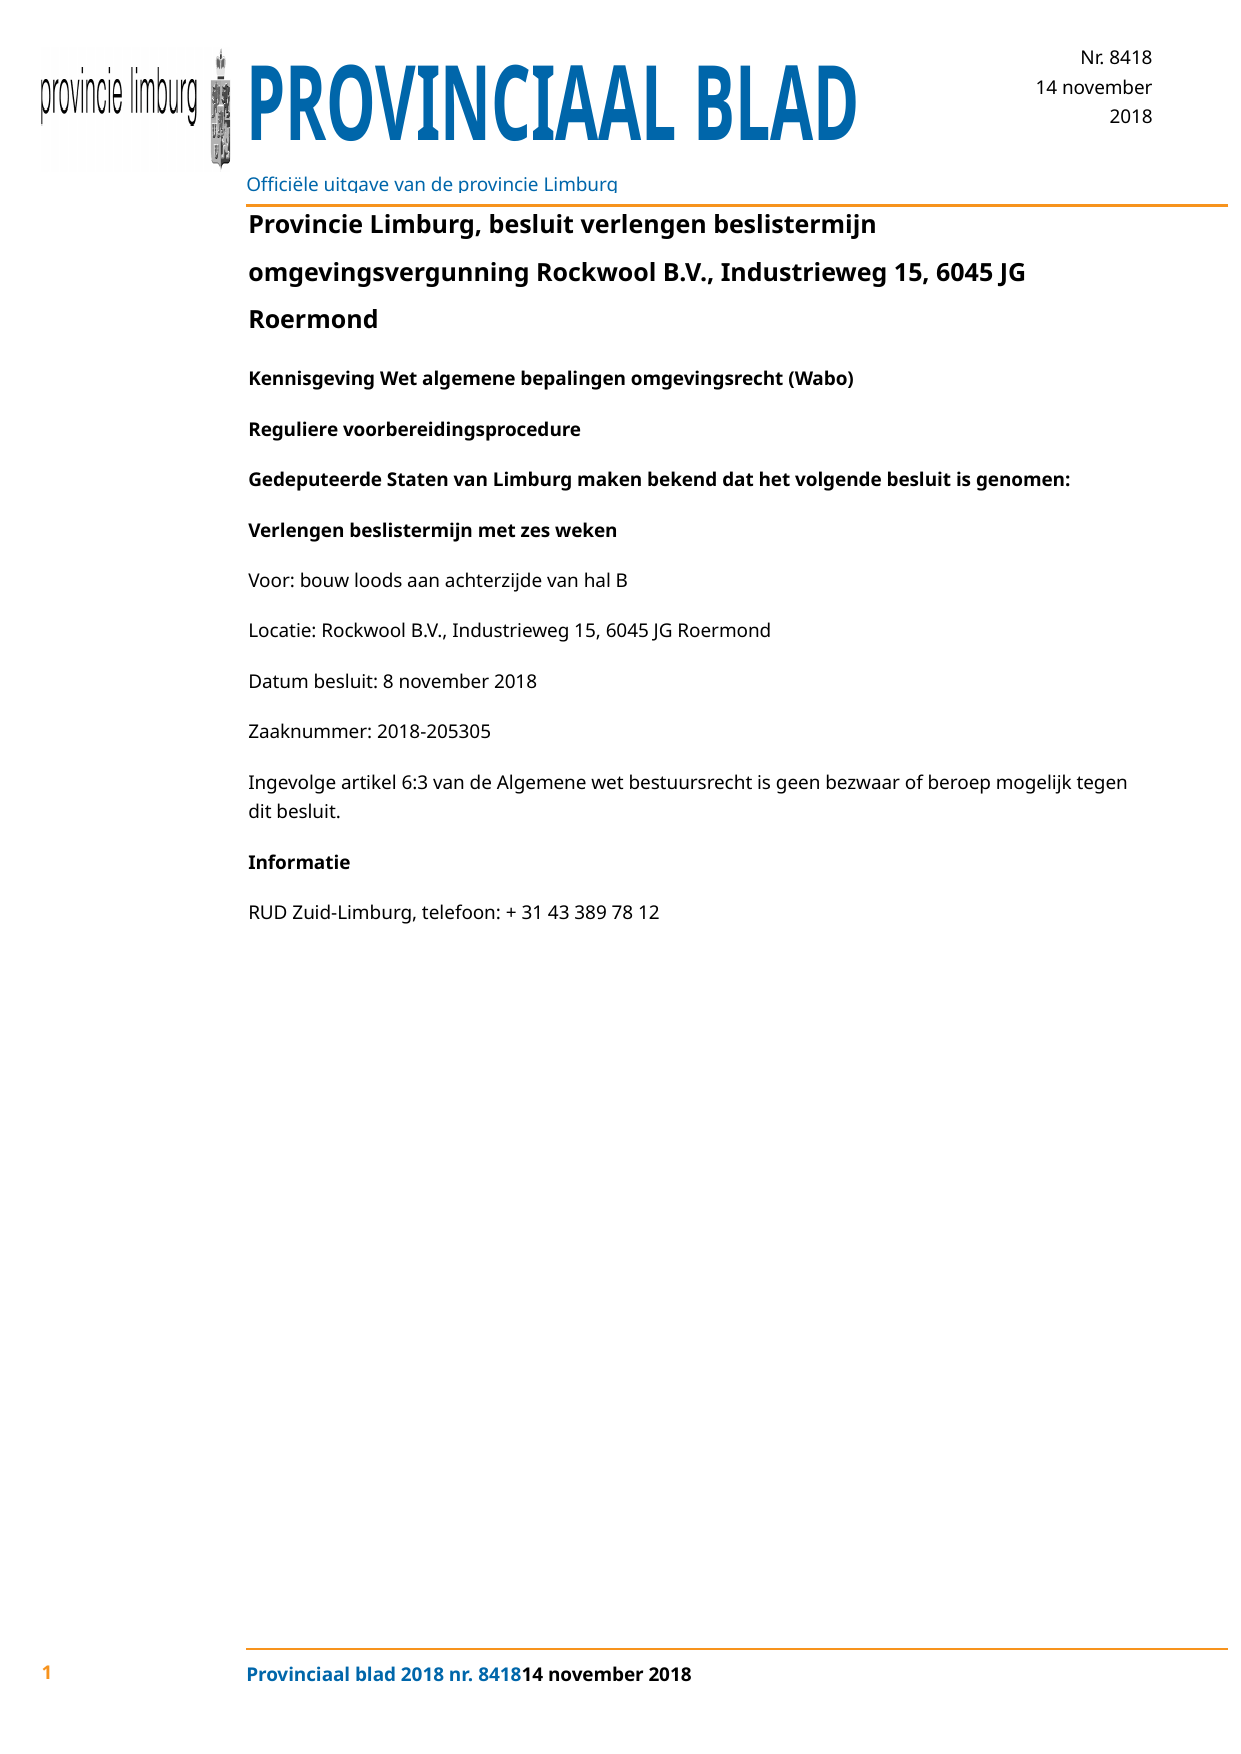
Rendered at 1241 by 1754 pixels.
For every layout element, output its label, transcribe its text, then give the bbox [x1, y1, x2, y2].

picture [41, 47, 231, 172]
text Ingevolge artikel 6:3 van de Algemene wet bestuursrecht is geen bezwaar of beroep mogelijk tegen dit besluit. [248, 769, 1152, 824]
text Datum besluit: 8 november 2018 [248, 668, 1152, 694]
text Verlengen beslistermijn met zes weken [248, 517, 1152, 542]
text Kennisgeving Wet algemene bepalingen omgevingsrecht (Wabo) [248, 366, 1152, 391]
text Zaaknummer: 2018-205305 [248, 718, 1152, 744]
text Voor: bouw loods aan achterzijde van hal B [248, 567, 1152, 593]
text Provincie Limburg, besluit verlengen beslistermijn omgevingsvergunning Rockwool B.V., Industrieweg 15, 6045 JG Roermond [248, 207, 1152, 336]
text Gedeputeerde Staten van Limburg maken bekend dat het volgende besluit is genomen: [248, 466, 1152, 492]
text Locatie: Rockwool B.V., Industrieweg 15, 6045 JG Roermond [248, 618, 1152, 643]
text Informatie [248, 849, 1152, 874]
text Reguliere voorbereidingsprocedure [248, 416, 1152, 442]
text RUD Zuid-Limburg, telefoon: + 31 43 389 78 12 [248, 899, 1152, 925]
